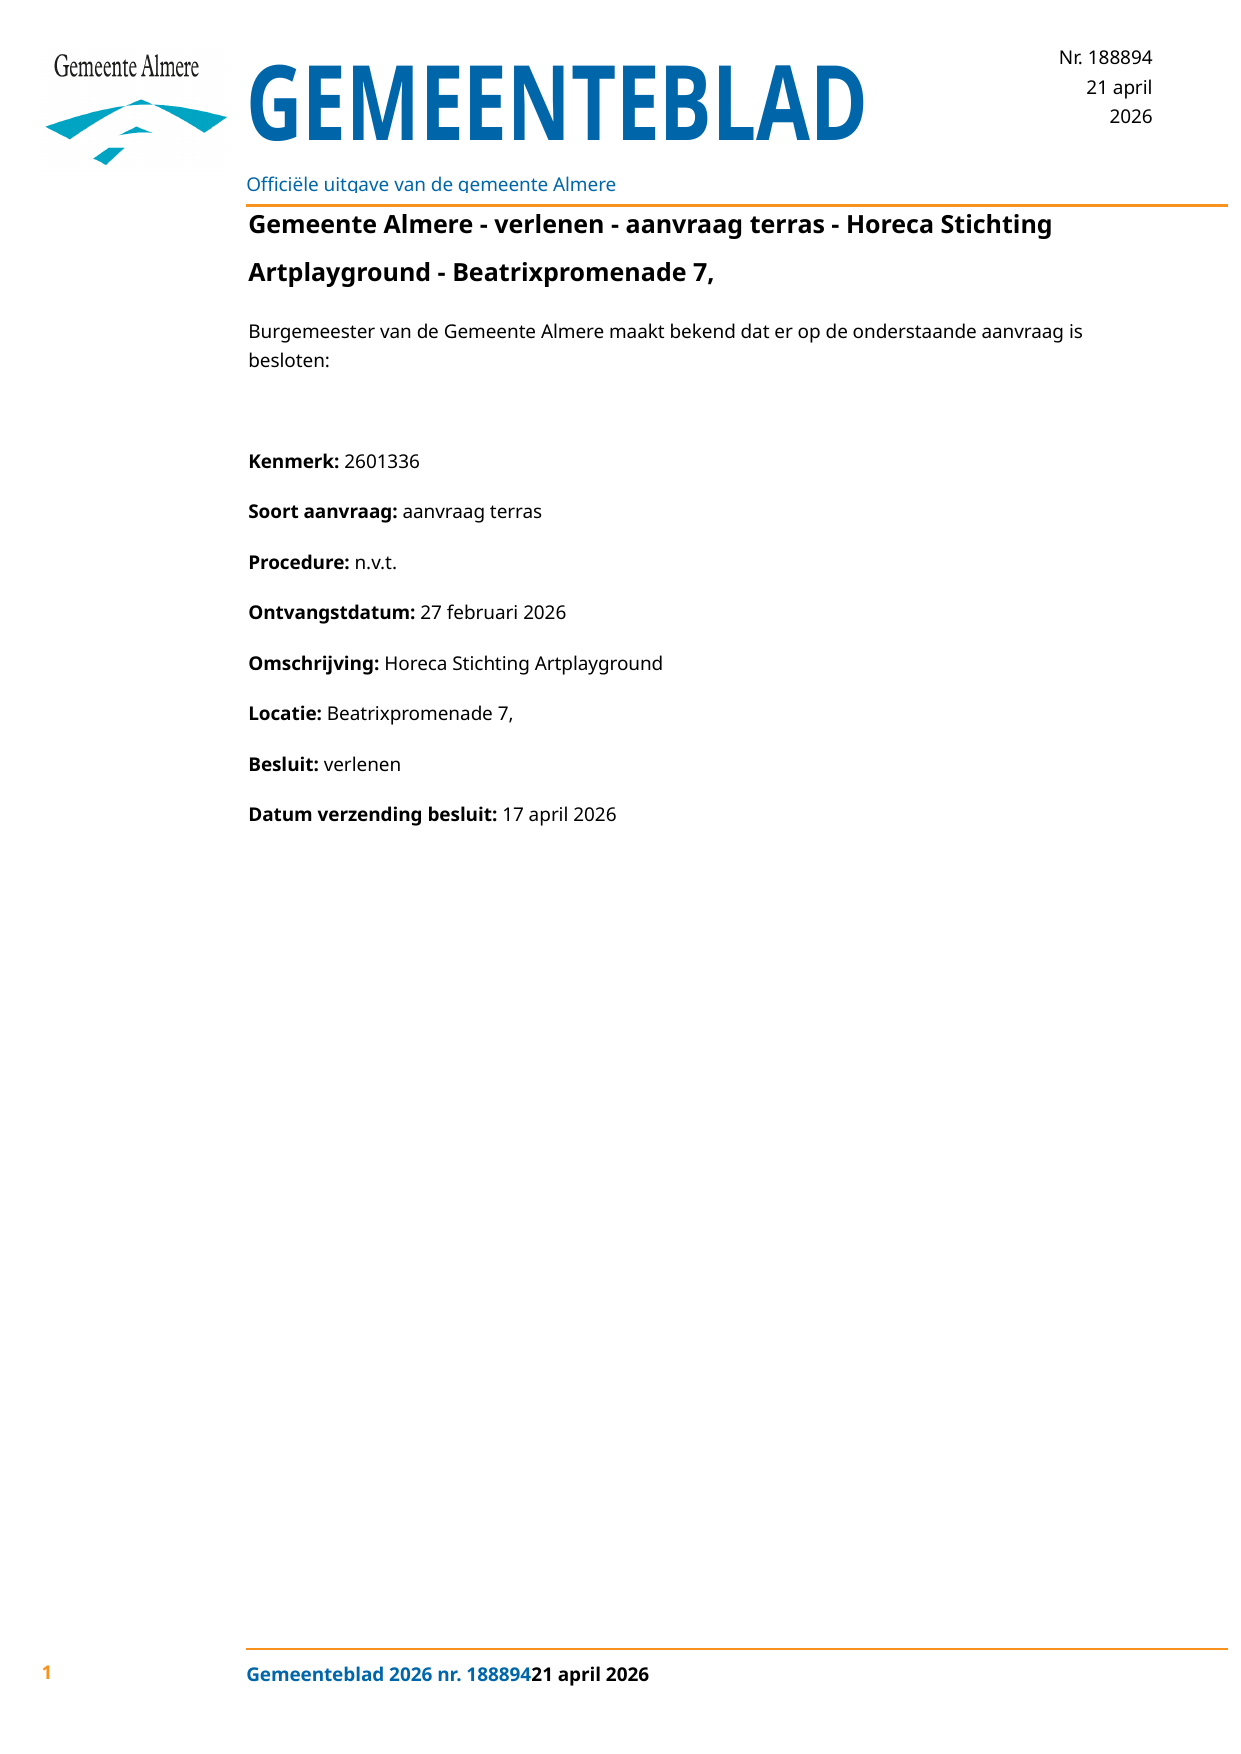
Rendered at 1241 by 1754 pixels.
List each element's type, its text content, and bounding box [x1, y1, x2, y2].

text Locatie: Beatrixpromenade 7, [248, 700, 1152, 726]
text Ontvangstdatum: 27 februari 2026 [248, 599, 1152, 625]
text Besluit: verlenen [248, 751, 1152, 777]
text Kenmerk: 2601336 [248, 448, 1152, 474]
text Soort aanvraag: aanvraag terras [248, 499, 1152, 524]
text Gemeente Almere - verlenen - aanvraag terras - Horeca Stichting Artplayground - Beatrixpromenade 7, [248, 207, 1152, 288]
text Datum verzending besluit: 17 april 2026 [248, 801, 1152, 827]
text Burgemeester van de Gemeente Almere maakt bekend dat er op de onderstaande aanvraag is besloten: [248, 318, 1152, 373]
picture [41, 47, 231, 172]
text Omschrijving: Horeca Stichting Artplayground [248, 650, 1152, 676]
text Procedure: n.v.t. [248, 549, 1152, 575]
